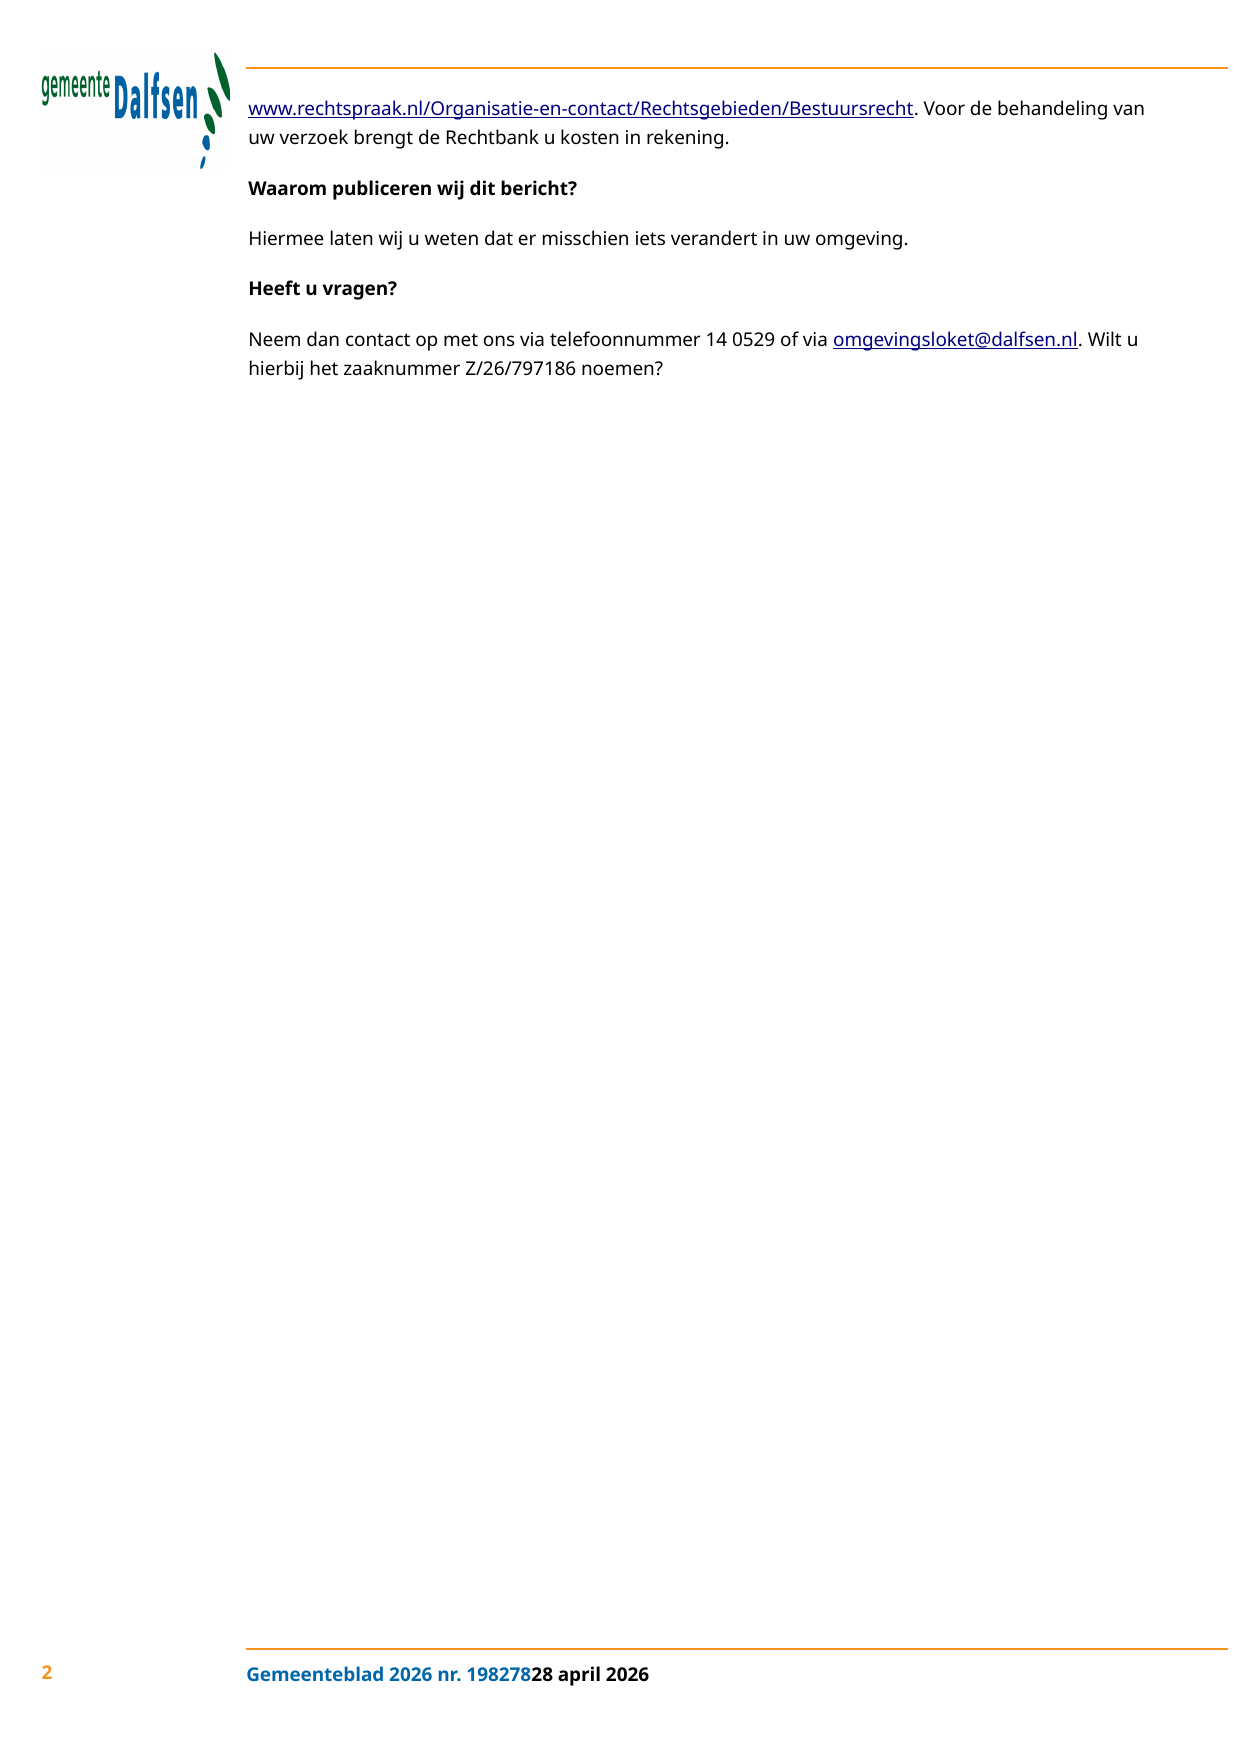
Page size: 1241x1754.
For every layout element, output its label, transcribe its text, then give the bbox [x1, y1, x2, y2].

picture [41, 47, 231, 172]
text Waarom publiceren wij dit bericht? [248, 175, 1152, 201]
text www.rechtspraak.nl/Organisatie-en-contact/Rechtsgebieden/Bestuursrecht. Voor de behandeling van uw verzoek brengt de Rechtbank u kosten in rekening. [248, 95, 1152, 150]
text Neem dan contact op met ons via telefoonnummer 14 0529 of via omgevingsloket@dalfsen.nl. Wilt u hierbij het zaaknummer Z/26/797186 noemen? [248, 326, 1152, 381]
text Heeft u vragen? [248, 276, 1152, 301]
text Hiermee laten wij u weten dat er misschien iets verandert in uw omgeving. [248, 225, 1152, 251]
